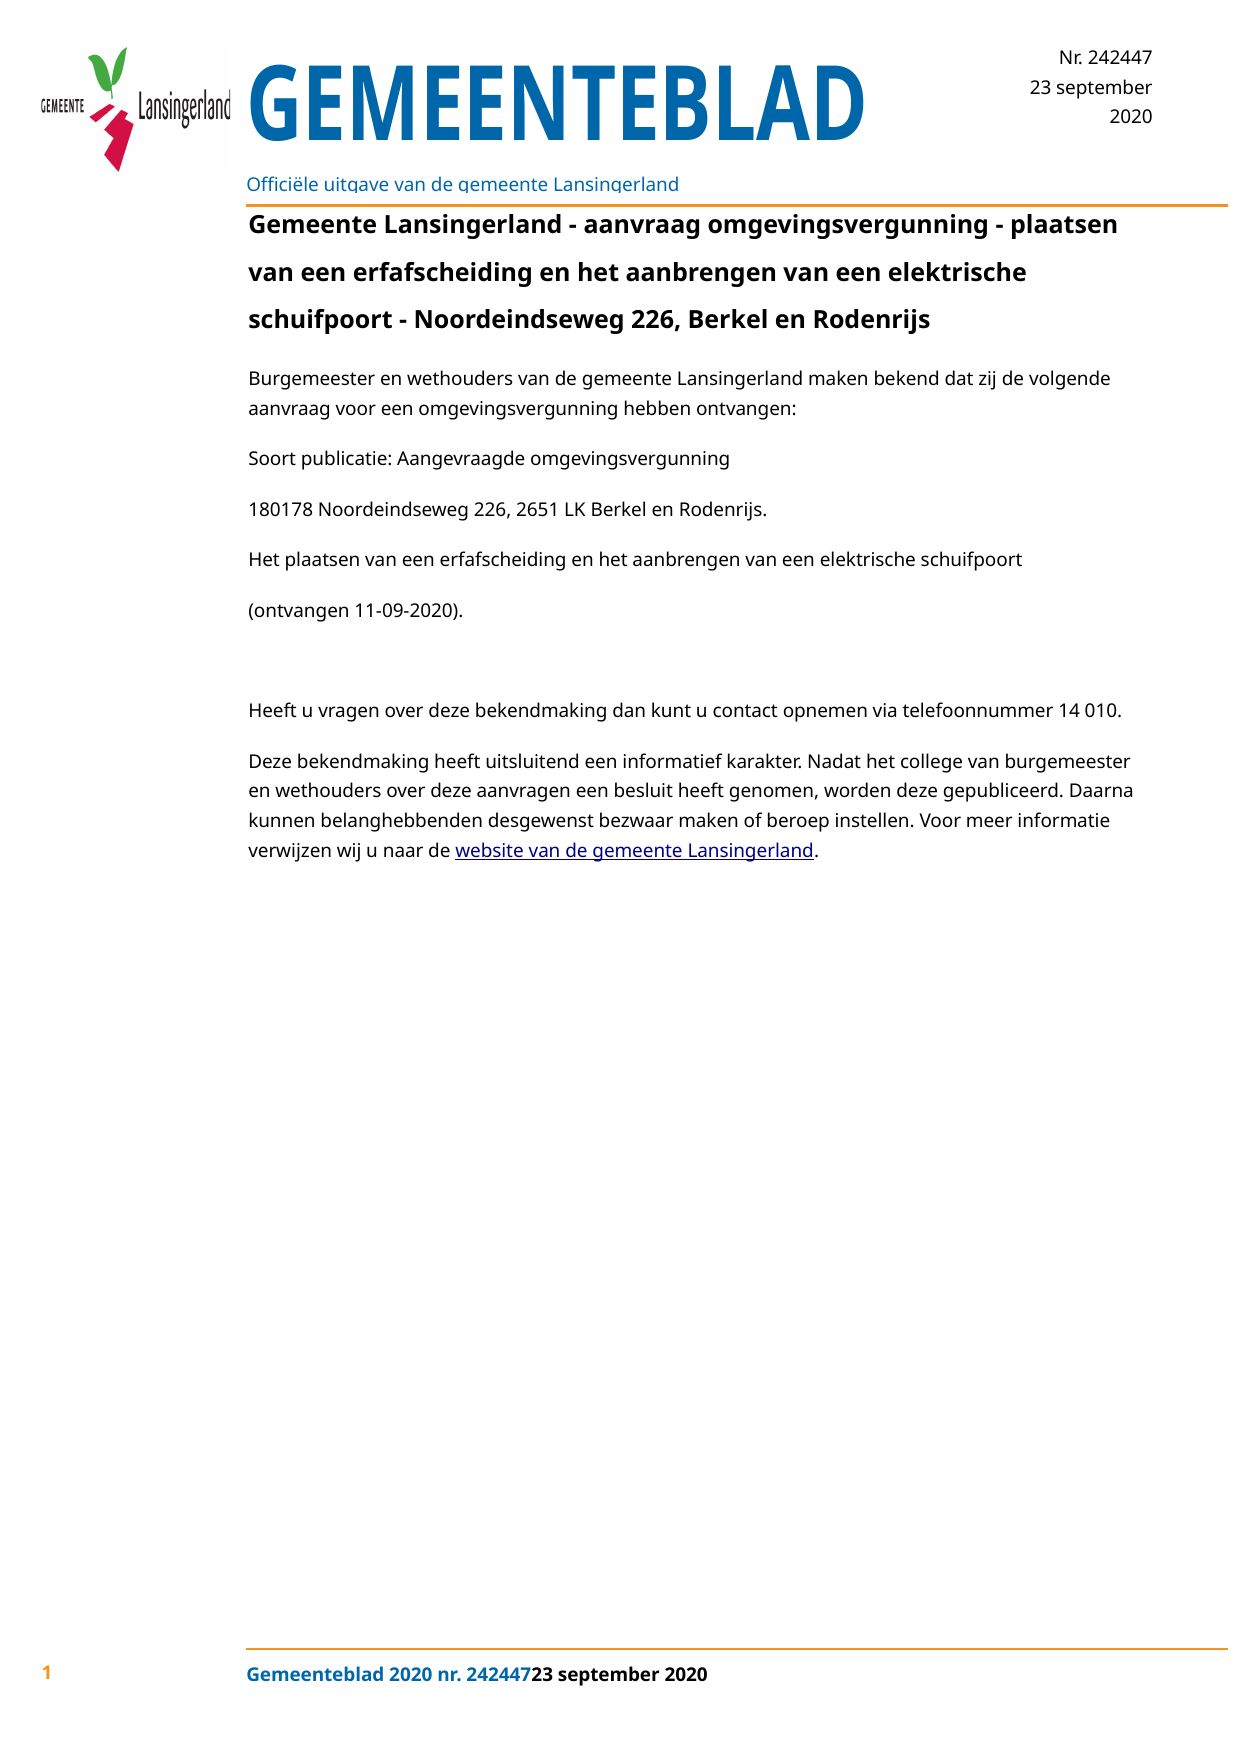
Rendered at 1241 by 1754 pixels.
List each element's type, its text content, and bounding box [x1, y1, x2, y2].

text Deze bekendmaking heeft uitsluitend een informatief karakter. Nadat het college van burgemeester en wethouders over deze aanvragen een besluit heeft genomen, worden deze gepubliceerd. Daarna kunnen belanghebbenden desgewenst bezwaar maken of beroep instellen. Voor meer informatie verwijzen wij u naar de website van de gemeente Lansingerland. [248, 748, 1152, 862]
text Burgemeester en wethouders van de gemeente Lansingerland maken bekend dat zij de volgende aanvraag voor een omgevingsvergunning hebben ontvangen: [248, 366, 1152, 421]
picture [41, 47, 231, 172]
text (ontvangen 11-09-2020). [248, 597, 1152, 622]
text Heeft u vragen over deze bekendmaking dan kunt u contact opnemen via telefoonnummer 14 010. [248, 698, 1152, 723]
text Gemeente Lansingerland - aanvraag omgevingsvergunning - plaatsen van een erfafscheiding en het aanbrengen van een elektrische schuifpoort - Noordeindseweg 226, Berkel en Rodenrijs [248, 207, 1152, 336]
text Het plaatsen van een erfafscheiding en het aanbrengen van een elektrische schuifpoort [248, 546, 1152, 572]
text Soort publicatie: Aangevraagde omgevingsvergunning [248, 446, 1152, 471]
text 180178 Noordeindseweg 226, 2651 LK Berkel en Rodenrijs. [248, 496, 1152, 522]
